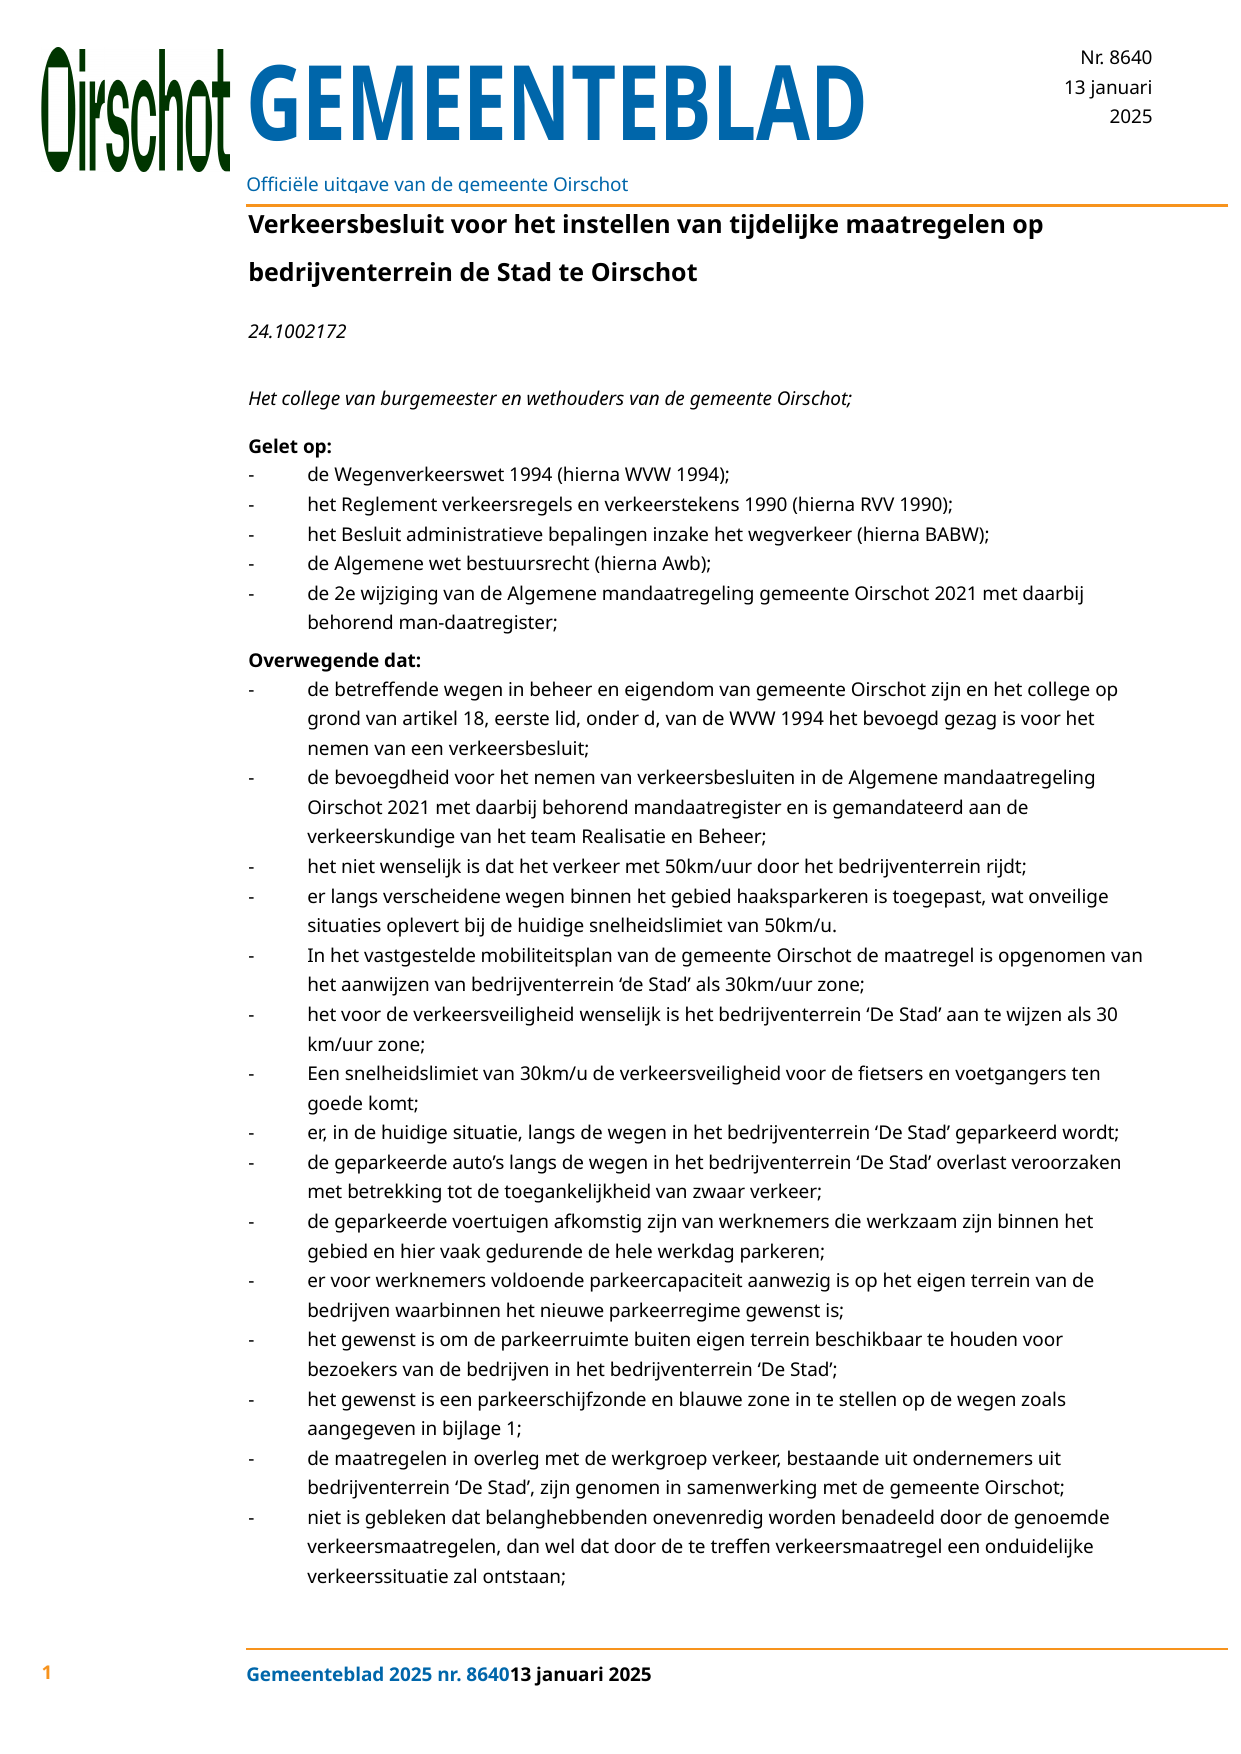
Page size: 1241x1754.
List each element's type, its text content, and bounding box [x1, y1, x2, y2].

list In het vastgestelde mobiliteitsplan van de gemeente Oirschot de maatregel is opgenomen van het aanwijzen van bedrijventerrein ‘de Stad’ als 30km/uur zone; [248, 942, 1152, 997]
list het gewenst is om de parkeerruimte buiten eigen terrein beschikbaar te houden voor bezoekers van de bedrijven in het bedrijventerrein ‘De Stad’; [248, 1327, 1152, 1382]
text Verkeersbesluit voor het instellen van tijdelijke maatregelen op bedrijventerrein de Stad te Oirschot [248, 207, 1152, 288]
list de maatregelen in overleg met de werkgroep verkeer, bestaande uit ondernemers uit bedrijventerrein ‘De Stad’, zijn genomen in samenwerking met de gemeente Oirschot; [248, 1445, 1152, 1500]
list de Wegenverkeerswet 1994 (hierna WVW 1994); [248, 462, 1152, 487]
list het gewenst is een parkeerschijfzonde en blauwe zone in te stellen op de wegen zoals aangegeven in bijlage 1; [248, 1386, 1152, 1441]
list Een snelheidslimiet van 30km/u de verkeersveiligheid voor de fietsers en voetgangers ten goede komt; [248, 1060, 1152, 1116]
list het Reglement verkeersregels en verkeerstekens 1990 (hierna RVV 1990); [248, 491, 1152, 517]
picture [41, 47, 231, 172]
list er langs verscheidene wegen binnen het gebied haaksparkeren is toegepast, wat onveilige situaties oplevert bij de huidige snelheidslimiet van 50km/u. [248, 883, 1152, 938]
list het Besluit administratieve bepalingen inzake het wegverkeer (hierna BABW); [248, 521, 1152, 546]
list de geparkeerde voertuigen afkomstig zijn van werknemers die werkzaam zijn binnen het gebied en hier vaak gedurende de hele werkdag parkeren; [248, 1208, 1152, 1263]
list niet is gebleken dat belanghebbenden onevenredig worden benadeeld door de genoemde verkeersmaatregelen, dan wel dat door de te treffen verkeersmaatregel een onduidelijke verkeerssituatie zal ontstaan; [248, 1504, 1152, 1589]
text 24.1002172 [248, 318, 1152, 344]
text Het college van burgemeester en wethouders van de gemeente Oirschot; [248, 386, 1152, 411]
list de Algemene wet bestuursrecht (hierna Awb); [248, 550, 1152, 576]
list er, in de huidige situatie, langs de wegen in het bedrijventerrein ‘De Stad’ geparkeerd wordt; [248, 1119, 1152, 1145]
list de 2e wijziging van de Algemene mandaatregeling gemeente Oirschot 2021 met daarbij behorend man-daatregister; [248, 580, 1152, 635]
list de betreffende wegen in beheer en eigendom van gemeente Oirschot zijn en het college op grond van artikel 18, eerste lid, onder d, van de WVW 1994 het bevoegd gezag is voor het nemen van een verkeersbesluit; [248, 676, 1152, 761]
list er voor werknemers voldoende parkeercapaciteit aanwezig is op het eigen terrein van de bedrijven waarbinnen het nieuwe parkeerregime gewenst is; [248, 1267, 1152, 1323]
list de bevoegdheid voor het nemen van verkeersbesluiten in de Algemene mandaatregeling Oirschot 2021 met daarbij behorend mandaatregister en is gemandateerd aan de verkeerskundige van het team Realisatie en Beheer; [248, 764, 1152, 849]
text Gelet op: [248, 433, 1152, 459]
list de geparkeerde auto’s langs de wegen in het bedrijventerrein ‘De Stad’ overlast veroorzaken met betrekking tot de toegankelijkheid van zwaar verkeer; [248, 1149, 1152, 1204]
list het niet wenselijk is dat het verkeer met 50km/uur door het bedrijventerrein rijdt; [248, 853, 1152, 879]
list het voor de verkeersveiligheid wenselijk is het bedrijventerrein ‘De Stad’ aan te wijzen als 30 km/uur zone; [248, 1001, 1152, 1056]
text Overwegende dat: [248, 647, 1152, 673]
